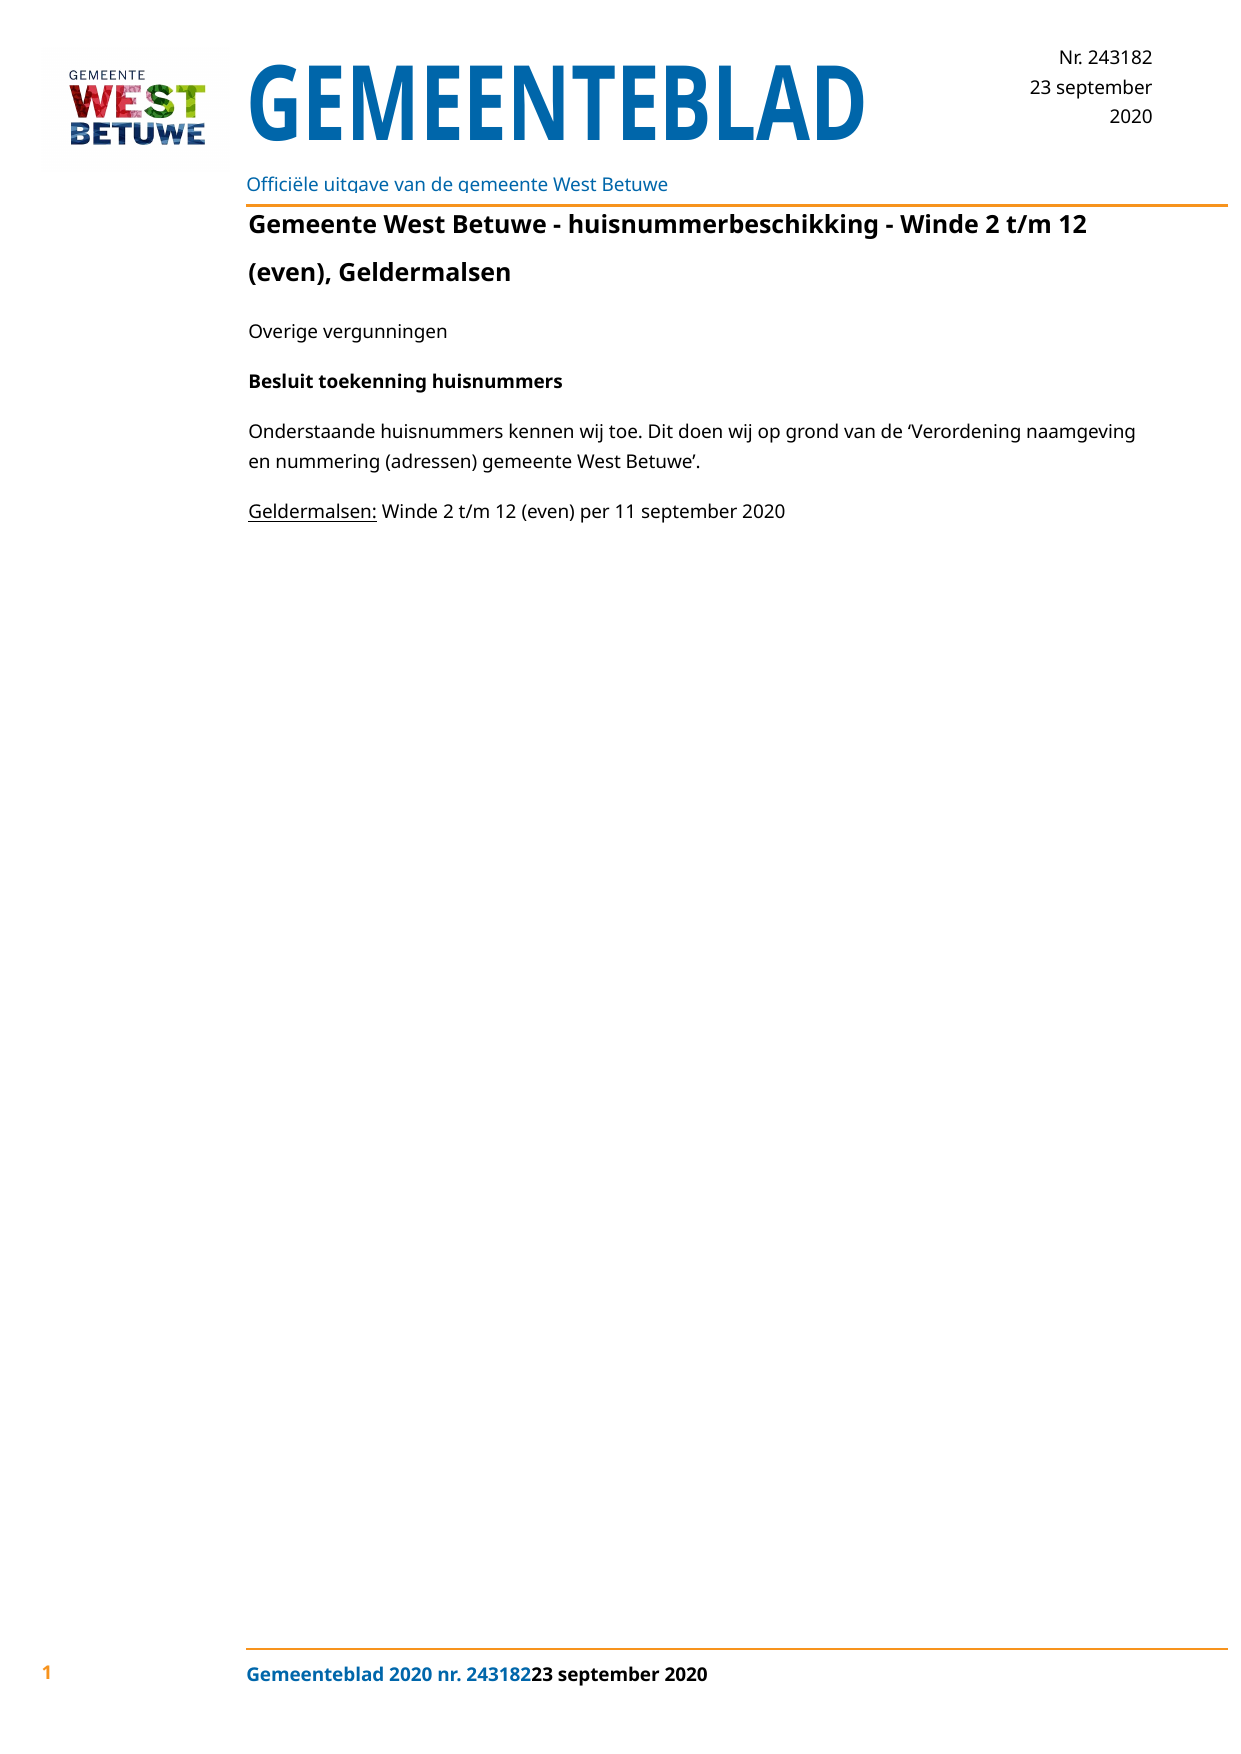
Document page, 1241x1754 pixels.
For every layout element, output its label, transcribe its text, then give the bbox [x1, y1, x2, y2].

text Geldermalsen: Winde 2 t/m 12 (even) per 11 september 2020 [248, 499, 1152, 524]
text Besluit toekenning huisnummers [248, 368, 1152, 394]
text Gemeente West Betuwe - huisnummerbeschikking - Winde 2 t/m 12 (even), Geldermalsen [248, 207, 1152, 288]
picture [41, 47, 231, 172]
text Onderstaande huisnummers kennen wij toe. Dit doen wij op grond van de ‘Verordening naamgeving en nummering (adressen) gemeente West Betuwe’. [248, 419, 1152, 474]
text Overige vergunningen [248, 318, 1152, 344]
